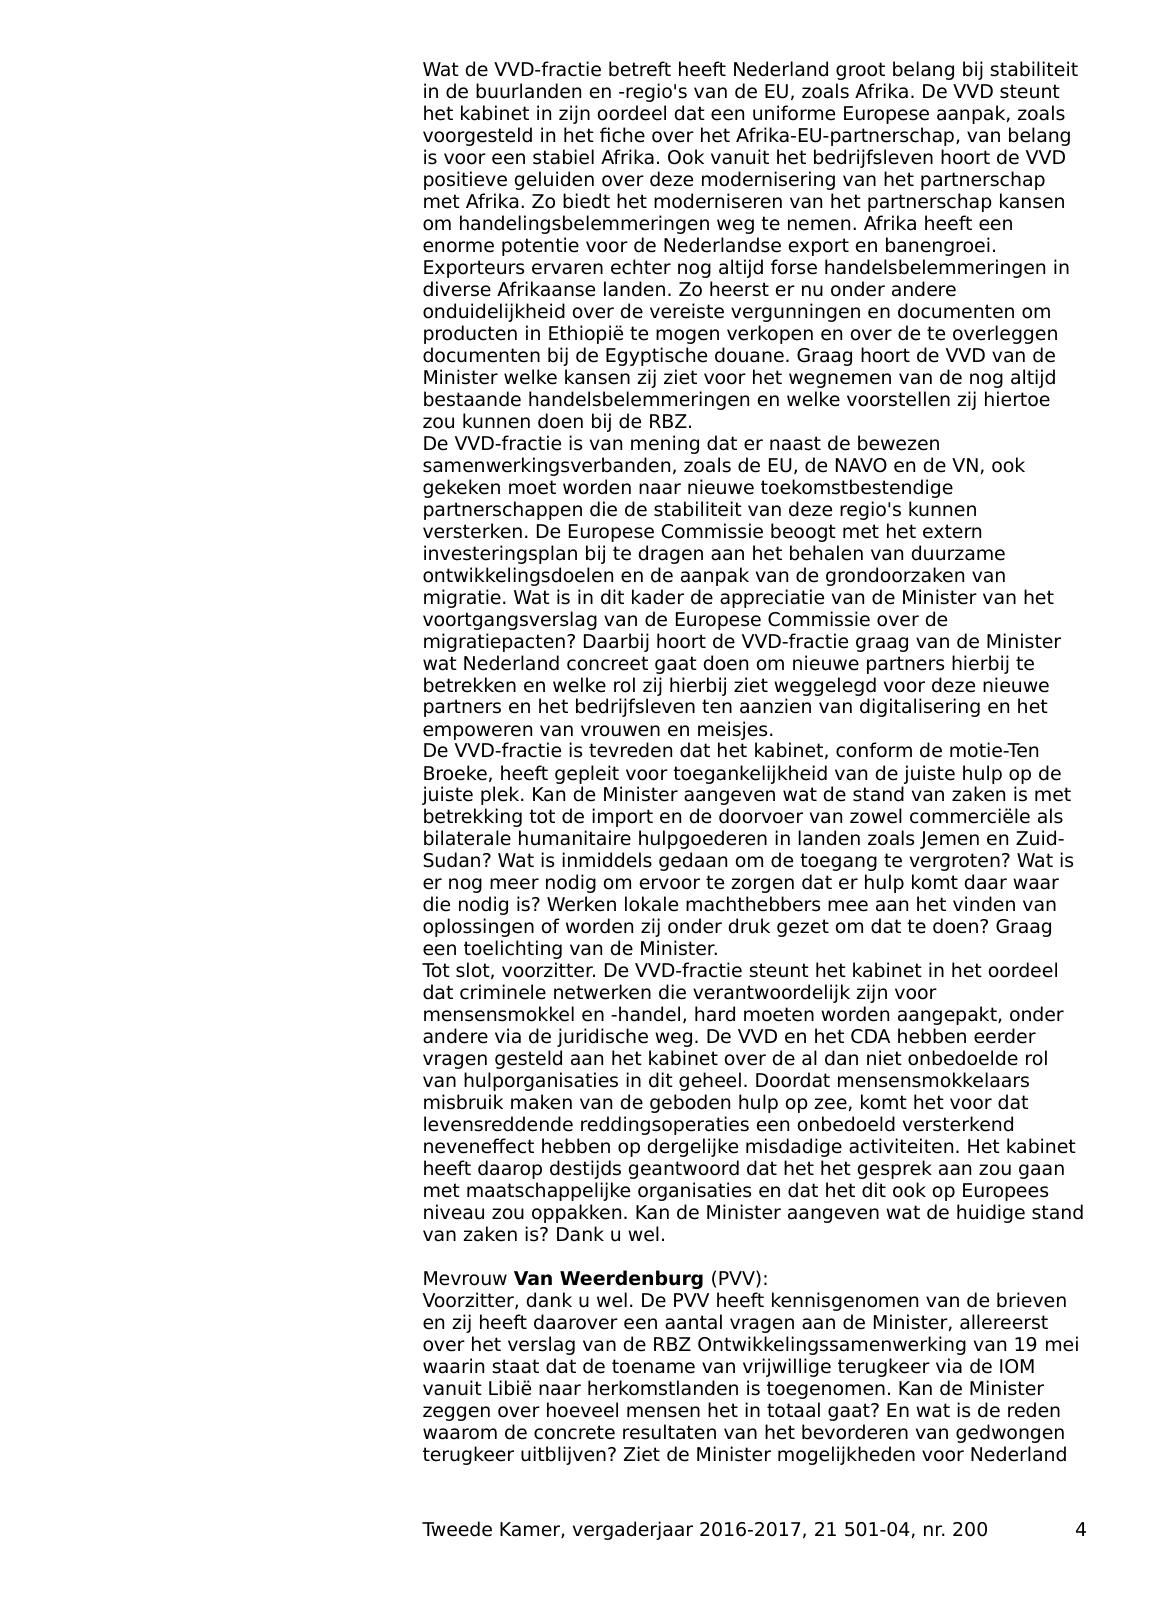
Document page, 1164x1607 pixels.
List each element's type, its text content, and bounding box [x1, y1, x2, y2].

text Tot slot, voorzitter. De VVD-fractie steunt het kabinet in het oordeel dat criminele netwerken die verantwoordelijk zijn voor mensensmokkel en -handel, hard moeten worden aangepakt, onder andere via de juridische weg. De VVD en het CDA hebben eerder vragen gesteld aan het kabinet over de al dan niet onbedoelde rol van hulporganisaties in dit geheel. Doordat mensensmokkelaars misbruik maken van de geboden hulp op zee, komt het voor dat levensreddende reddingsoperaties een onbedoeld versterkend neveneffect hebben op dergelijke misdadige activiteiten. Het kabinet heeft daarop destijds geantwoord dat het het gesprek aan zou gaan met maatschappelijke organisaties en dat het dit ook op Europees niveau zou oppakken. Kan de Minister aangeven wat de huidige stand van zaken is? Dank u wel. [422, 960, 1087, 1246]
text De VVD-fractie is van mening dat er naast de bewezen samenwerkingsverbanden, zoals de EU, de NAVO en de VN, ook gekeken moet worden naar nieuwe toekomstbestendige partnerschappen die de stabiliteit van deze regio's kunnen versterken. De Europese Commissie beoogt met het extern investeringsplan bij te dragen aan het behalen van duurzame ontwikkelingsdoelen en de aanpak van de grondoorzaken van migratie. Wat is in dit kader de appreciatie van de Minister van het voortgangsverslag van de Europese Commissie over de migratiepacten? Daarbij hoort de VVD-fractie graag van de Minister wat Nederland concreet gaat doen om nieuwe partners hierbij te betrekken en welke rol zij hierbij ziet weggelegd voor deze nieuwe partners en het bedrijfsleven ten aanzien van digitalisering en het empoweren van vrouwen en meisjes. [422, 433, 1087, 740]
text Mevrouw Van Weerdenburg (PVV): [422, 1268, 1087, 1290]
text Voorzitter, dank u wel. De PVV heeft kennisgenomen van de brieven en zij heeft daarover een aantal vragen aan de Minister, allereerst over het verslag van de RBZ Ontwikkelingssamenwerking van 19 mei waarin staat dat de toename van vrijwillige terugkeer via de IOM vanuit Libië naar herkomstlanden is toegenomen. Kan de Minister zeggen over hoeveel mensen het in totaal gaat? En wat is de reden waarom de concrete resultaten van het bevorderen van gedwongen terugkeer uitblijven? Ziet de Minister mogelijkheden voor Nederland [422, 1290, 1087, 1466]
text De VVD-fractie is tevreden dat het kabinet, conform de motie-Ten Broeke, heeft gepleit voor toegankelijkheid van de juiste hulp op de juiste plek. Kan de Minister aangeven wat de stand van zaken is met betrekking tot de import en de doorvoer van zowel commerciële als bilaterale humanitaire hulpgoederen in landen zoals Jemen en Zuid-Sudan? Wat is inmiddels gedaan om de toegang te vergroten? Wat is er nog meer nodig om ervoor te zorgen dat er hulp komt daar waar die nodig is? Werken lokale machthebbers mee aan het vinden van oplossingen of worden zij onder druk gezet om dat te doen? Graag een toelichting van de Minister. [422, 740, 1087, 960]
text Wat de VVD-fractie betreft heeft Nederland groot belang bij stabiliteit in de buurlanden en -regio's van de EU, zoals Afrika. De VVD steunt het kabinet in zijn oordeel dat een uniforme Europese aanpak, zoals voorgesteld in het fiche over het Afrika-EU-partnerschap, van belang is voor een stabiel Afrika. Ook vanuit het bedrijfsleven hoort de VVD positieve geluiden over deze modernisering van het partnerschap met Afrika. Zo biedt het moderniseren van het partnerschap kansen om handelingsbelemmeringen weg te nemen. Afrika heeft een enorme potentie voor de Nederlandse export en banengroei. Exporteurs ervaren echter nog altijd forse handelsbelemmeringen in diverse Afrikaanse landen. Zo heerst er nu onder andere onduidelijkheid over de vereiste vergunningen en documenten om producten in Ethiopië te mogen verkopen en over de te overleggen documenten bij de Egyptische douane. Graag hoort de VVD van de Minister welke kansen zij ziet voor het wegnemen van de nog altijd bestaande handelsbelemmeringen en welke voorstellen zij hiertoe zou kunnen doen bij de RBZ. [422, 59, 1087, 433]
